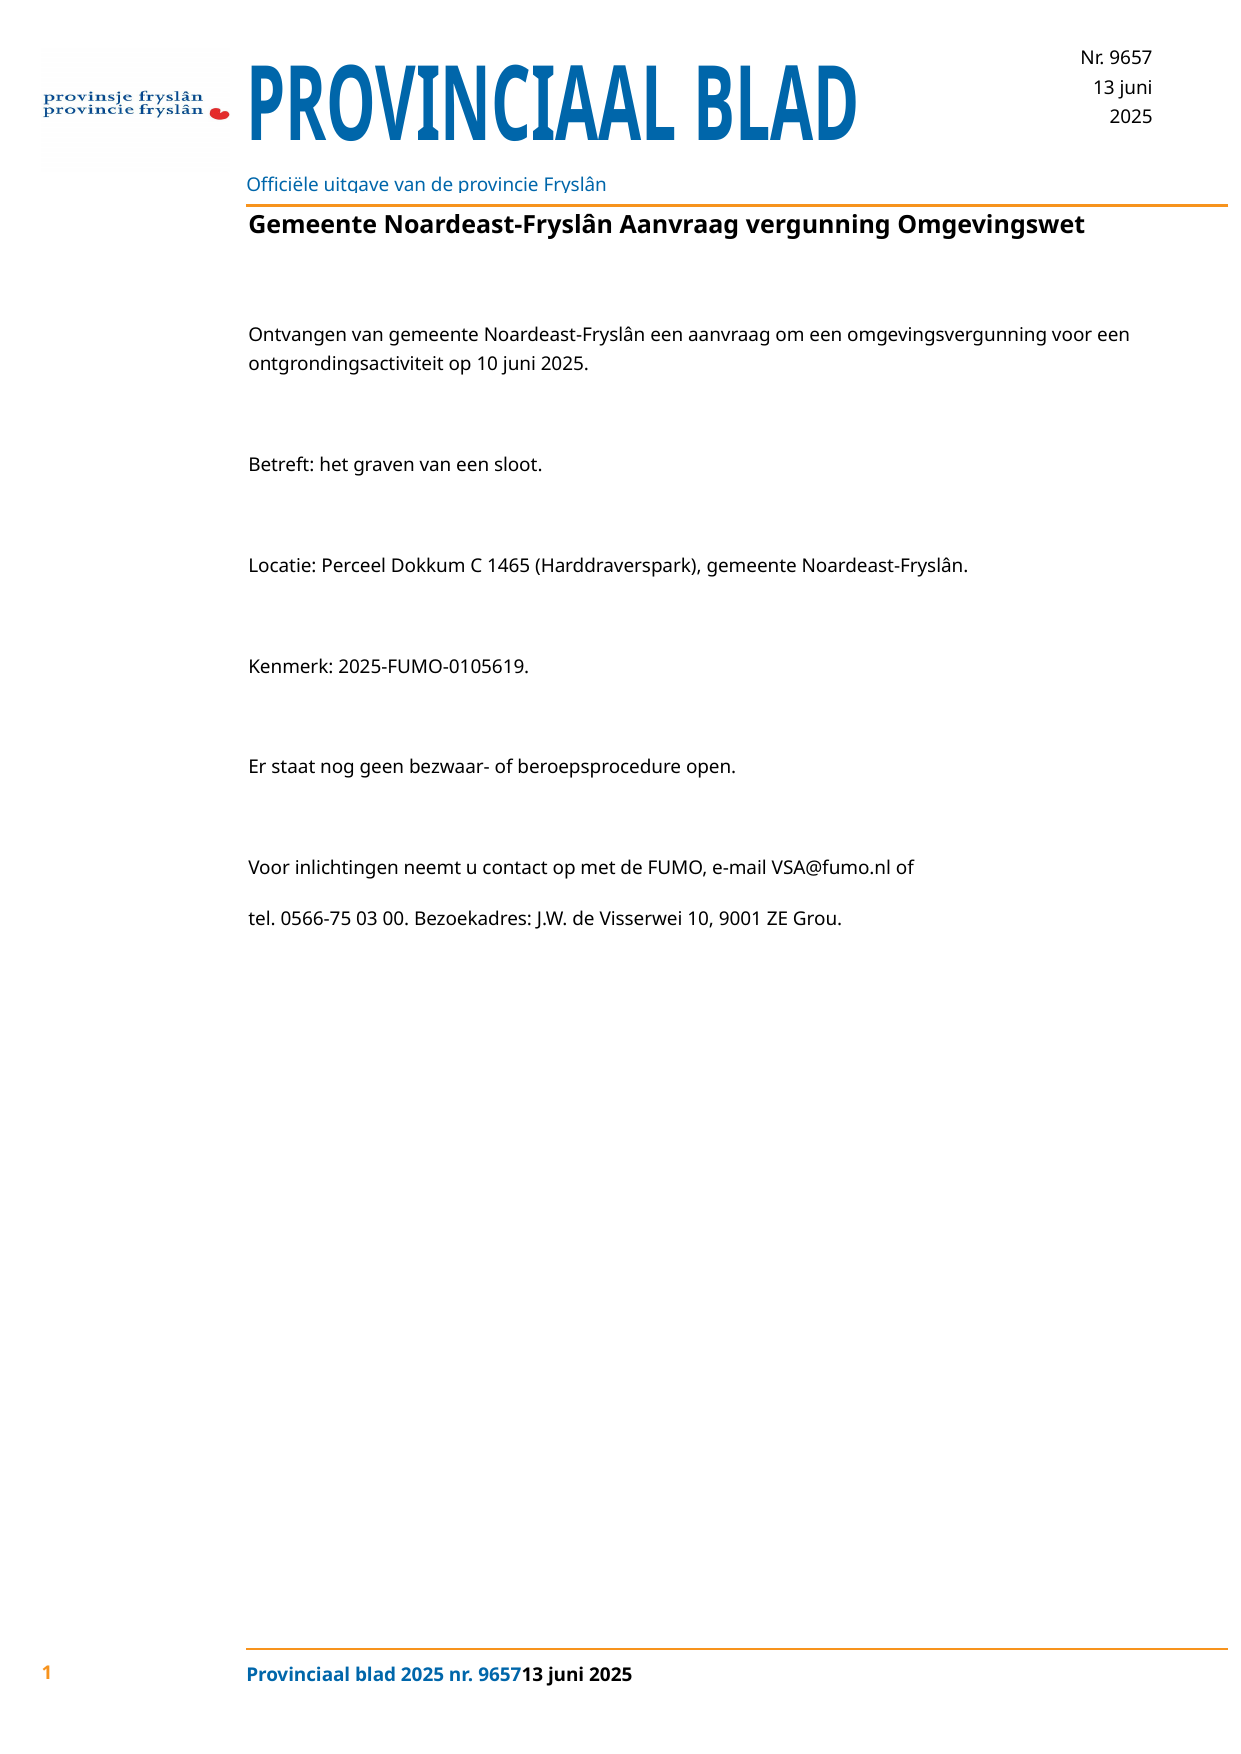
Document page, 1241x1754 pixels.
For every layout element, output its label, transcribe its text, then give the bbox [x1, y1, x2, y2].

text tel. 0566-75 03 00. Bezoekadres: J.W. de Visserwei 10, 9001 ZE Grou. [248, 905, 1152, 931]
text Locatie: Perceel Dokkum C 1465 (Harddraverspark), gemeente Noardeast-Fryslân. [248, 552, 1152, 578]
text Ontvangen van gemeente Noardeast-Fryslân een aanvraag om een omgevingsvergunning voor een ontgrondingsactiviteit op 10 juni 2025. [248, 321, 1152, 376]
text Er staat nog geen bezwaar- of beroepsprocedure open. [248, 754, 1152, 779]
text Betreft: het graven van een sloot. [248, 451, 1152, 477]
picture [41, 47, 231, 172]
text Kenmerk: 2025-FUMO-0105619. [248, 653, 1152, 678]
text Gemeente Noardeast-Fryslân Aanvraag vergunning Omgevingswet [248, 207, 1152, 241]
text Voor inlichtingen neemt u contact op met de FUMO, e-mail VSA@fumo.nl of [248, 854, 1152, 880]
